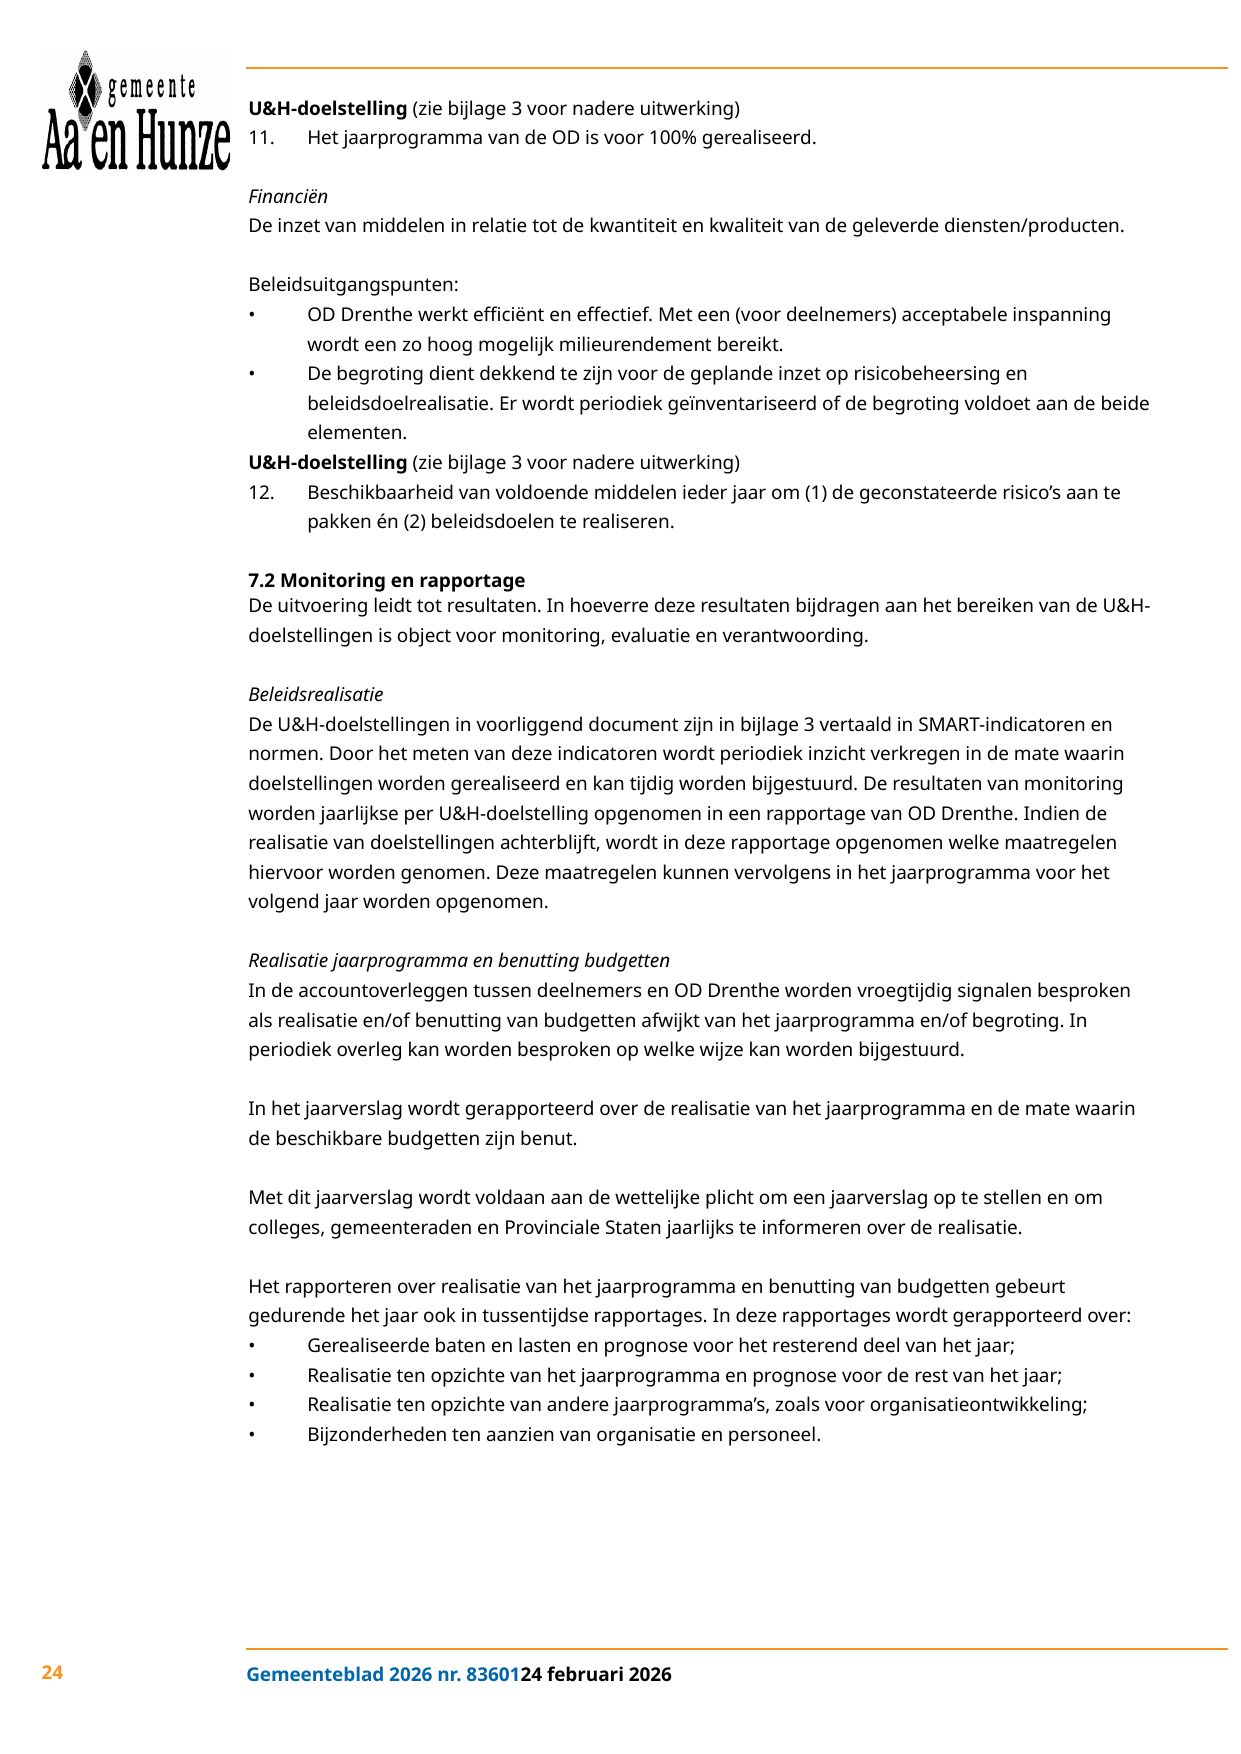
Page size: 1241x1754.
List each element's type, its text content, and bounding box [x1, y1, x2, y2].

list Bijzonderheden ten aanzien van organisatie en personeel. [248, 1421, 1152, 1447]
text In de accountoverleggen tussen deelnemers en OD Drenthe worden vroegtijdig signalen besproken als realisatie en/of benutting van budgetten afwijkt van het jaarprogramma en/of begroting. In periodiek overleg kan worden besproken op welke wijze kan worden bijgestuurd. [248, 977, 1152, 1062]
list Realisatie ten opzichte van andere jaarprogramma’s, zoals voor organisatieontwikkeling; [248, 1391, 1152, 1417]
text Met dit jaarverslag wordt voldaan aan de wettelijke plicht om een jaarverslag op te stellen en om colleges, gemeenteraden en Provinciale Staten jaarlijks te informeren over de realisatie. [248, 1184, 1152, 1240]
text Financiën [248, 183, 1152, 209]
text In het jaarverslag wordt gerapporteerd over de realisatie van het jaarprogramma en de mate waarin de beschikbare budgetten zijn benut. [248, 1096, 1152, 1151]
text 7.2 Monitoring en rapportage [248, 567, 1152, 593]
picture [41, 47, 231, 172]
text De inzet van middelen in relatie tot de kwantiteit en kwaliteit van de geleverde diensten/producten. [248, 212, 1152, 238]
text Het rapporteren over realisatie van het jaarprogramma en benutting van budgetten gebeurt gedurende het jaar ook in tussentijdse rapportages. In deze rapportages wordt gerapporteerd over: [248, 1273, 1152, 1328]
list De begroting dient dekkend te zijn voor de geplande inzet op risicobeheersing en beleidsdoelrealisatie. Er wordt periodiek geïnventariseerd of de begroting voldoet aan de beide elementen. [248, 360, 1152, 445]
list OD Drenthe werkt efficiënt en effectief. Met een (voor deelnemers) acceptabele inspanning wordt een zo hoog mogelijk milieurendement bereikt. [248, 301, 1152, 357]
table_header U&H-doelstelling (zie bijlage 3 voor nadere uitwerking) Beschikbaarheid van voldoende middelen ieder jaar om (1) de geconstateerde risico’s aan te pakken én (2) beleidsdoelen te realiseren. [248, 449, 1152, 534]
text Realisatie jaarprogramma en benutting budgetten [248, 948, 1152, 973]
text Beleidsuitgangspunten: [248, 272, 1152, 297]
list Realisatie ten opzichte van het jaarprogramma en prognose voor de rest van het jaar; [248, 1362, 1152, 1388]
text De U&H-doelstellingen in voorliggend document zijn in bijlage 3 vertaald in SMART-indicatoren en normen. Door het meten van deze indicatoren wordt periodiek inzicht verkregen in de mate waarin doelstellingen worden gerealiseerd en kan tijdig worden bijgestuurd. De resultaten van monitoring worden jaarlijkse per U&H-doelstelling opgenomen in een rapportage van OD Drenthe. Indien de realisatie van doelstellingen achterblijft, wordt in deze rapportage opgenomen welke maatregelen hiervoor worden genomen. Deze maatregelen kunnen vervolgens in het jaarprogramma voor het volgend jaar worden opgenomen. [248, 711, 1152, 914]
list Gerealiseerde baten en lasten en prognose voor het resterend deel van het jaar; [248, 1332, 1152, 1358]
text De uitvoering leidt tot resultaten. In hoeverre deze resultaten bijdragen aan het bereiken van de U&H-doelstellingen is object voor monitoring, evaluatie en verantwoording. [248, 593, 1152, 648]
text Beleidsrealisatie [248, 681, 1152, 707]
table_header U&H-doelstelling (zie bijlage 3 voor nadere uitwerking) Het jaarprogramma van de OD is voor 100% gerealiseerd. [248, 95, 1152, 150]
